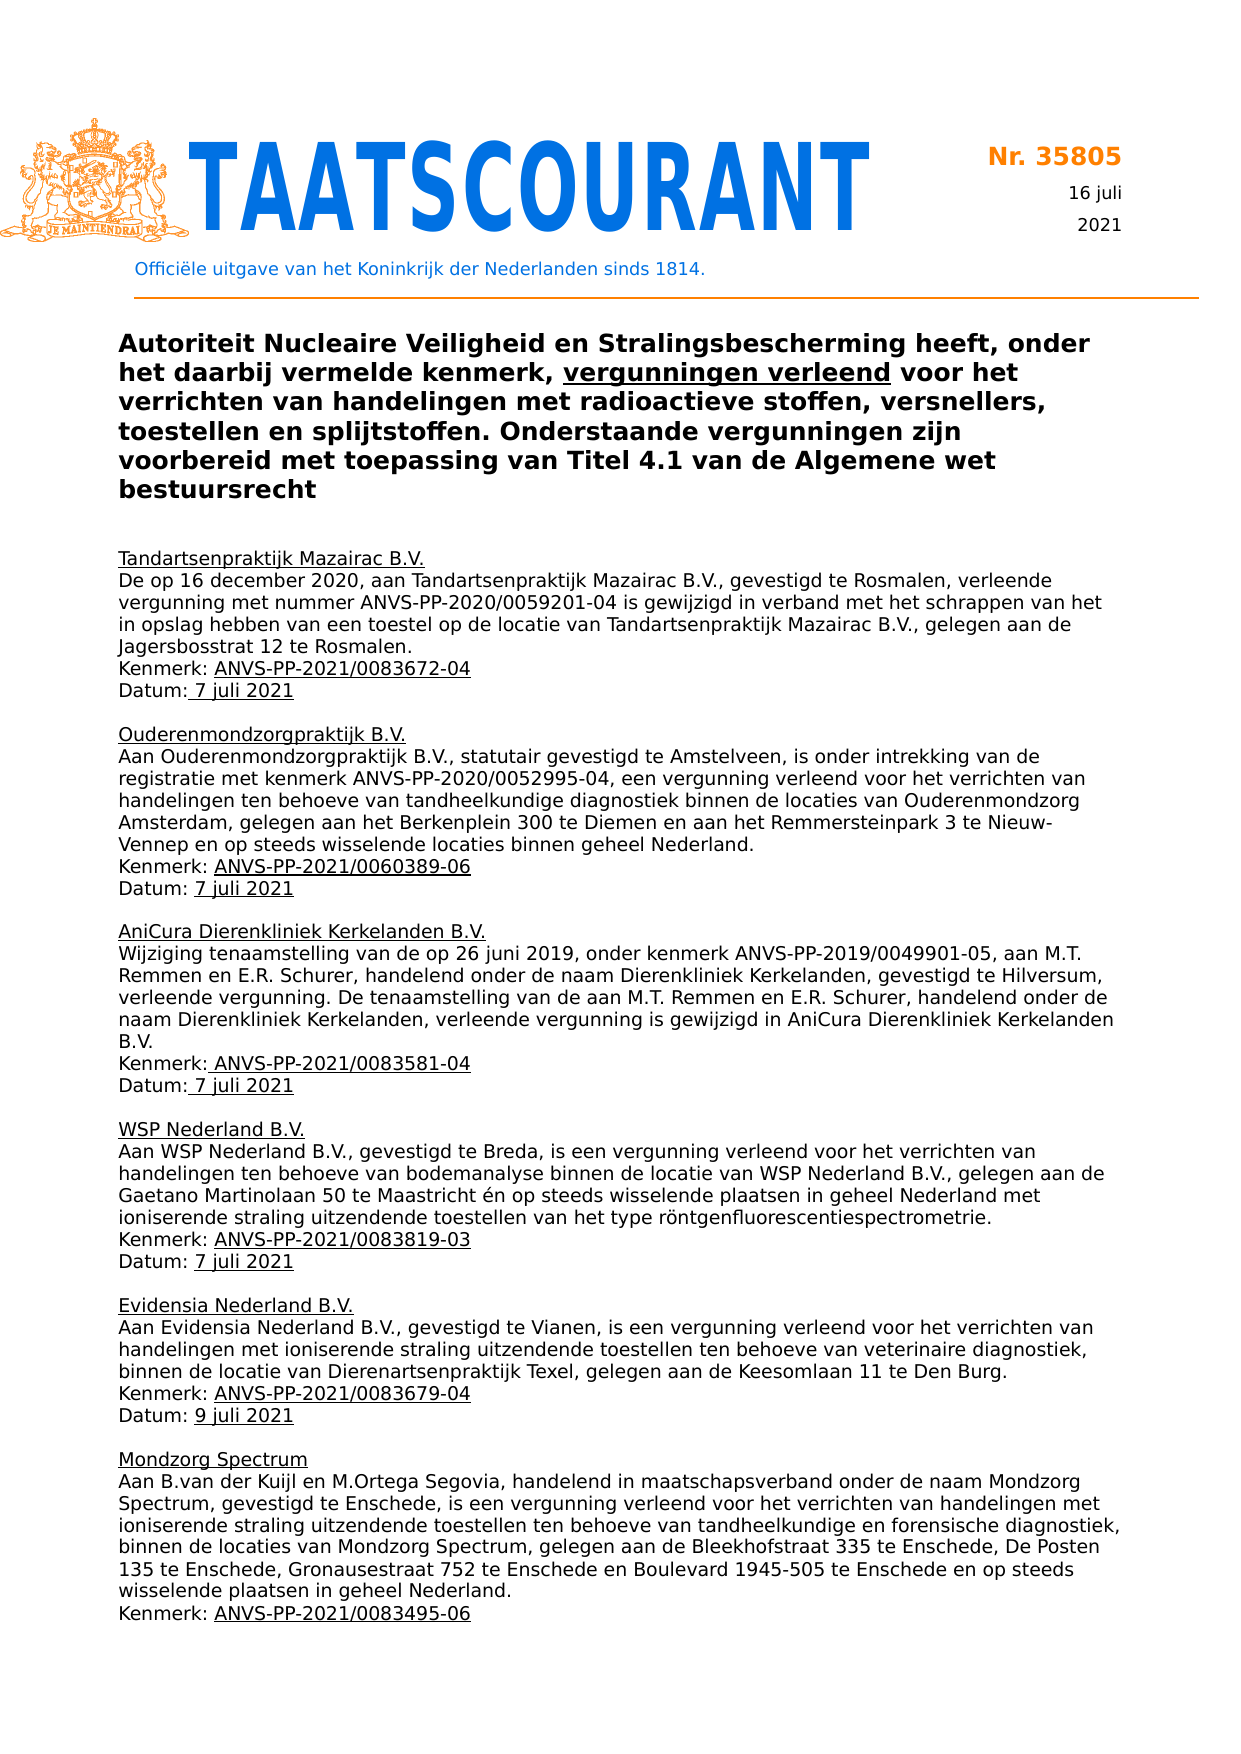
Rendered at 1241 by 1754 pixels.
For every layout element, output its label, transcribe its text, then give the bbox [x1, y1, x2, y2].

table_cell 2021 [939, 209, 1199, 259]
table_cell 16 juli [939, 177, 1199, 209]
text De op 16 december 2020, aan Tandartsenpraktijk Mazairac B.V., gevestigd te Rosmalen, verleende vergunning met nummer ANVS-PP-2020/0059201-04 is gewijzigd in verband met het schrappen van het in opslag hebben van een toestel op de locatie van Tandartsenpraktijk Mazairac B.V., gelegen aan de Jagersbosstrat 12 te Rosmalen. [118, 570, 1122, 658]
text Kenmerk: ANVS-PP-2021/0083495-06 [118, 1602, 1122, 1624]
text Aan Ouderenmondzorgpraktijk B.V., statutair gevestigd te Amstelveen, is onder intrekking van de registratie met kenmerk ANVS-PP-2020/0052995-04, een vergunning verleend voor het verrichten van handelingen ten behoeve van tandheelkundige diagnostiek binnen de locaties van Ouderenmondzorg Amsterdam, gelegen aan het Berkenplein 300 te Diemen en aan het Remmersteinpark 3 te Nieuw-Vennep en op steeds wisselende locaties binnen geheel Nederland. [118, 746, 1122, 856]
text Datum: 9 juli 2021 [118, 1405, 1122, 1427]
table_header STAATSCOURANT [134, 118, 939, 259]
text Wijziging tenaamstelling van de op 26 juni 2019, onder kenmerk ANVS-PP-2019/0049901-05, aan M.T. Remmen en E.R. Schurer, handelend onder de naam Dierenkliniek Kerkelanden, gevestigd te Hilversum, verleende vergunning. De tenaamstelling van de aan M.T. Remmen en E.R. Schurer, handelend onder de naam Dierenkliniek Kerkelanden, verleende vergunning is gewijzigd in AniCura Dierenkliniek Kerkelanden B.V. [118, 943, 1122, 1053]
text Kenmerk: ANVS-PP-2021/0083581-04 [118, 1053, 1122, 1075]
subtitle Autoriteit Nucleaire Veiligheid en Stralingsbescherming heeft, onder het daarbij vermelde kenmerk, vergunningen verleend voor het verrichten van handelingen met radioactieve stoffen, versnellers, toestellen en splijtstoffen. Onderstaande vergunningen zijn voorbereid met toepassing van Titel 4.1 van de Algemene wet bestuursrecht [118, 329, 1122, 504]
text Kenmerk: ANVS-PP-2021/0083672-04 [118, 658, 1122, 680]
text Datum: 7 juli 2021 [118, 1251, 1122, 1273]
text Aan B.van der Kuijl en M.Ortega Segovia, handelend in maatschapsverband onder de naam Mondzorg Spectrum, gevestigd te Enschede, is een vergunning verleend voor het verrichten van handelingen met ioniserende straling uitzendende toestellen ten behoeve van tandheelkundige en forensische diagnostiek, binnen de locaties van Mondzorg Spectrum, gelegen aan de Bleekhofstraat 335 te Enschede, De Posten 135 te Enschede, Gronausestraat 752 te Enschede en Boulevard 1945-505 te Enschede en op steeds wisselende plaatsen in geheel Nederland. [118, 1471, 1122, 1602]
table_header [0, 242, 134, 297]
table_header Nr. 35805 [939, 118, 1199, 177]
text Evidensia Nederland B.V. [118, 1295, 1122, 1317]
text Kenmerk: ANVS-PP-2021/0083819-03 [118, 1229, 1122, 1251]
text AniCura Dierenkliniek Kerkelanden B.V. [118, 921, 1122, 943]
text Tandartsenpraktijk Mazairac B.V. [118, 548, 1122, 570]
text Datum: 7 juli 2021 [118, 877, 1122, 899]
text Ouderenmondzorgpraktijk B.V. [118, 724, 1122, 746]
table_cell Officiële uitgave van het Koninkrijk der Nederlanden sinds 1814. [134, 259, 1199, 297]
text Datum: 7 juli 2021 [118, 680, 1122, 702]
text Kenmerk: ANVS-PP-2021/0083679-04 [118, 1383, 1122, 1405]
text Datum: 7 juli 2021 [118, 1075, 1122, 1097]
text Kenmerk: ANVS-PP-2021/0060389-06 [118, 856, 1122, 877]
text Mondzorg Spectrum [118, 1448, 1122, 1471]
text WSP Nederland B.V. [118, 1119, 1122, 1141]
text Aan Evidensia Nederland B.V., gevestigd te Vianen, is een vergunning verleend voor het verrichten van handelingen met ioniserende straling uitzendende toestellen ten behoeve van veterinaire diagnostiek, binnen de locatie van Dierenartsenpraktijk Texel, gelegen aan de Keesomlaan 11 te Den Burg. [118, 1317, 1122, 1383]
text Aan WSP Nederland B.V., gevestigd te Breda, is een vergunning verleend voor het verrichten van handelingen ten behoeve van bodemanalyse binnen de locatie van WSP Nederland B.V., gelegen aan de Gaetano Martinolaan 50 te Maastricht én op steeds wisselende plaatsen in geheel Nederland met ioniserende straling uitzendende toestellen van het type röntgenfluorescentiespectrometrie. [118, 1141, 1122, 1229]
picture [0, 118, 189, 242]
